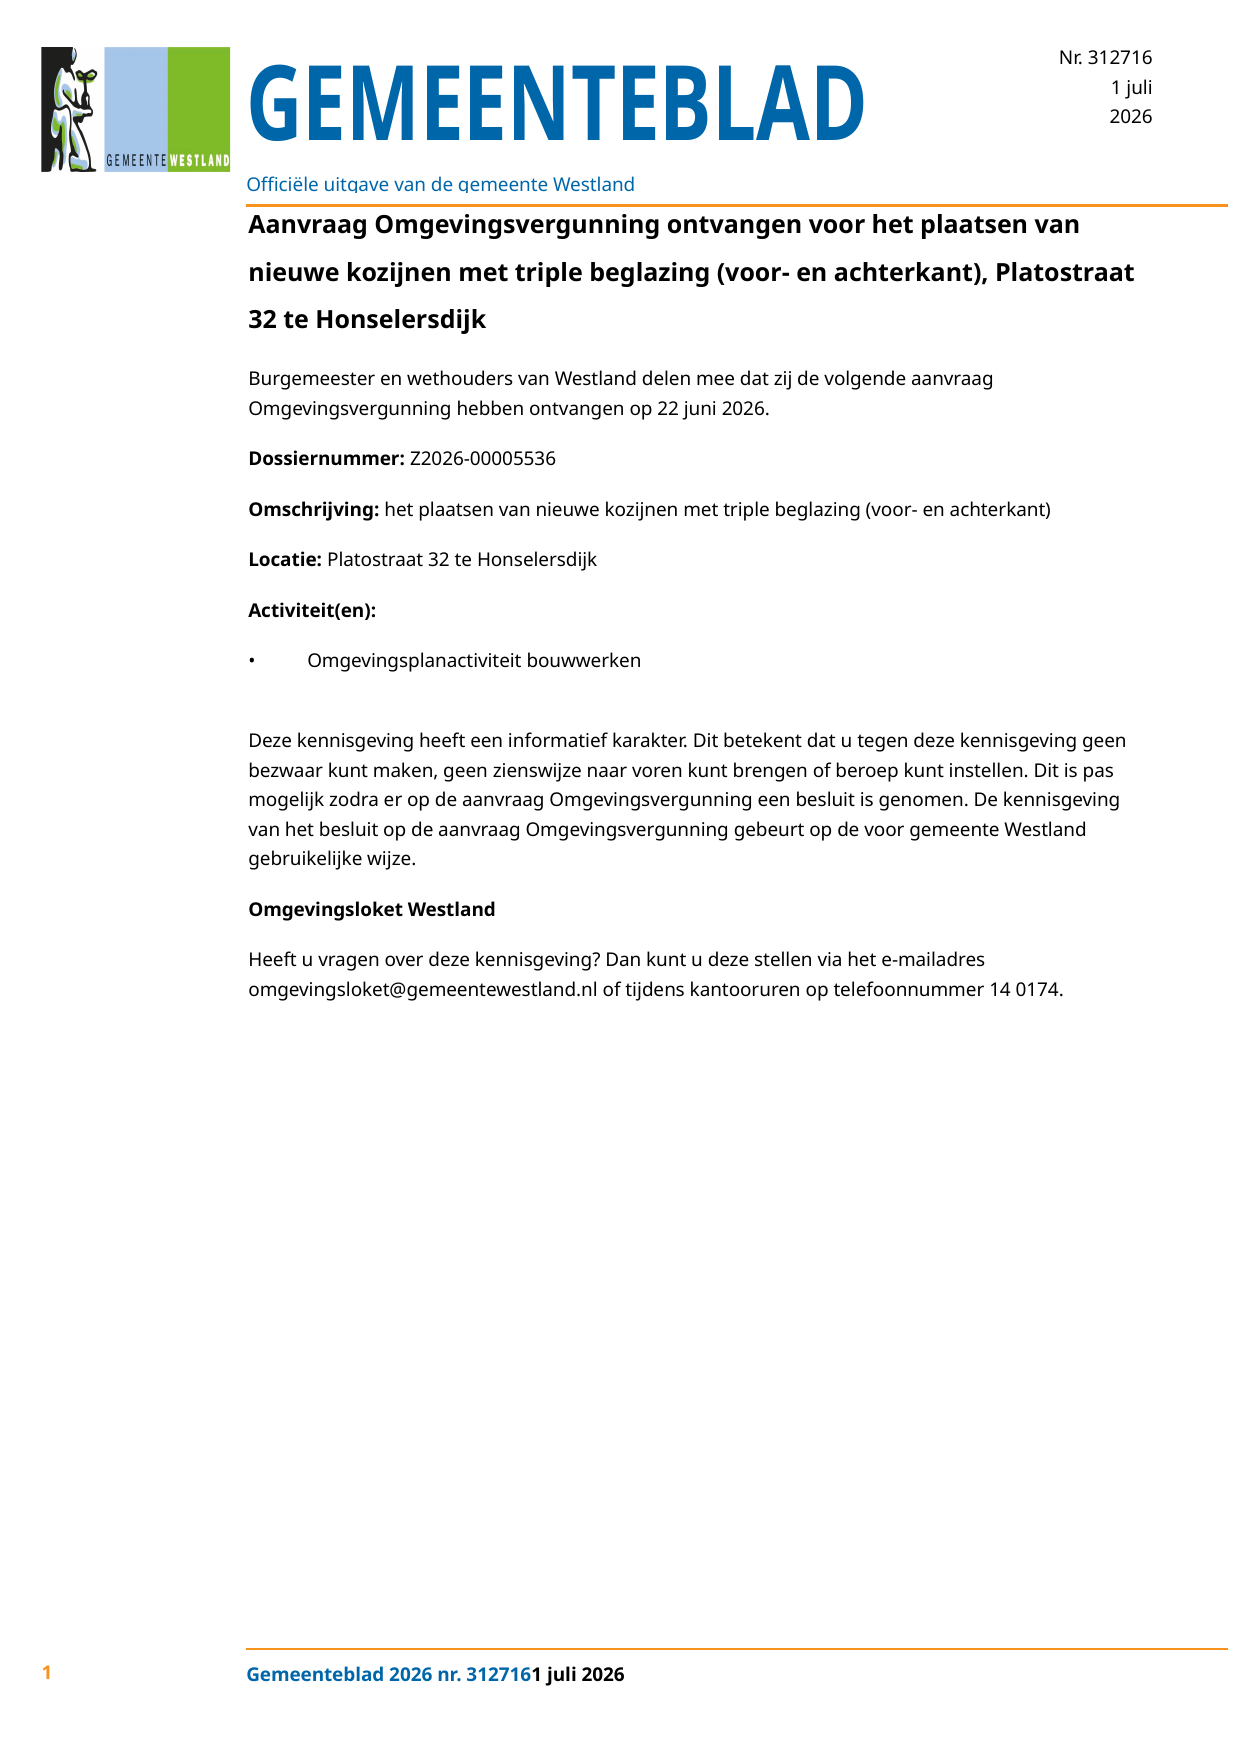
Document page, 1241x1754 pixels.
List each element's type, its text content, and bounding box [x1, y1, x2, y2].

text Aanvraag Omgevingsvergunning ontvangen voor het plaatsen van nieuwe kozijnen met triple beglazing (voor- en achterkant), Platostraat 32 te Honselersdijk [248, 207, 1152, 336]
list Omgevingsplanactiviteit bouwwerken [248, 647, 1152, 673]
text Deze kennisgeving heeft een informatief karakter. Dit betekent dat u tegen deze kennisgeving geen bezwaar kunt maken, geen zienswijze naar voren kunt brengen of beroep kunt instellen. Dit is pas mogelijk zodra er op de aanvraag Omgevingsvergunning een besluit is genomen. De kennisgeving van het besluit op de aanvraag Omgevingsvergunning gebeurt op de voor gemeente Westland gebruikelijke wijze. [248, 727, 1152, 871]
text Dossiernummer: Z2026-00005536 [248, 446, 1152, 471]
text Locatie: Platostraat 32 te Honselersdijk [248, 546, 1152, 572]
picture [41, 47, 231, 172]
text Omschrijving: het plaatsen van nieuwe kozijnen met triple beglazing (voor- en achterkant) [248, 496, 1152, 522]
text Heeft u vragen over deze kennisgeving? Dan kunt u deze stellen via het e-mailadres omgevingsloket@gemeentewestland.nl of tijdens kantooruren op telefoonnummer 14 0174. [248, 946, 1152, 1002]
text Omgevingsloket Westland [248, 896, 1152, 922]
text Burgemeester en wethouders van Westland delen mee dat zij de volgende aanvraag Omgevingsvergunning hebben ontvangen op 22 juni 2026. [248, 366, 1152, 421]
text Activiteit(en): [248, 597, 1152, 622]
